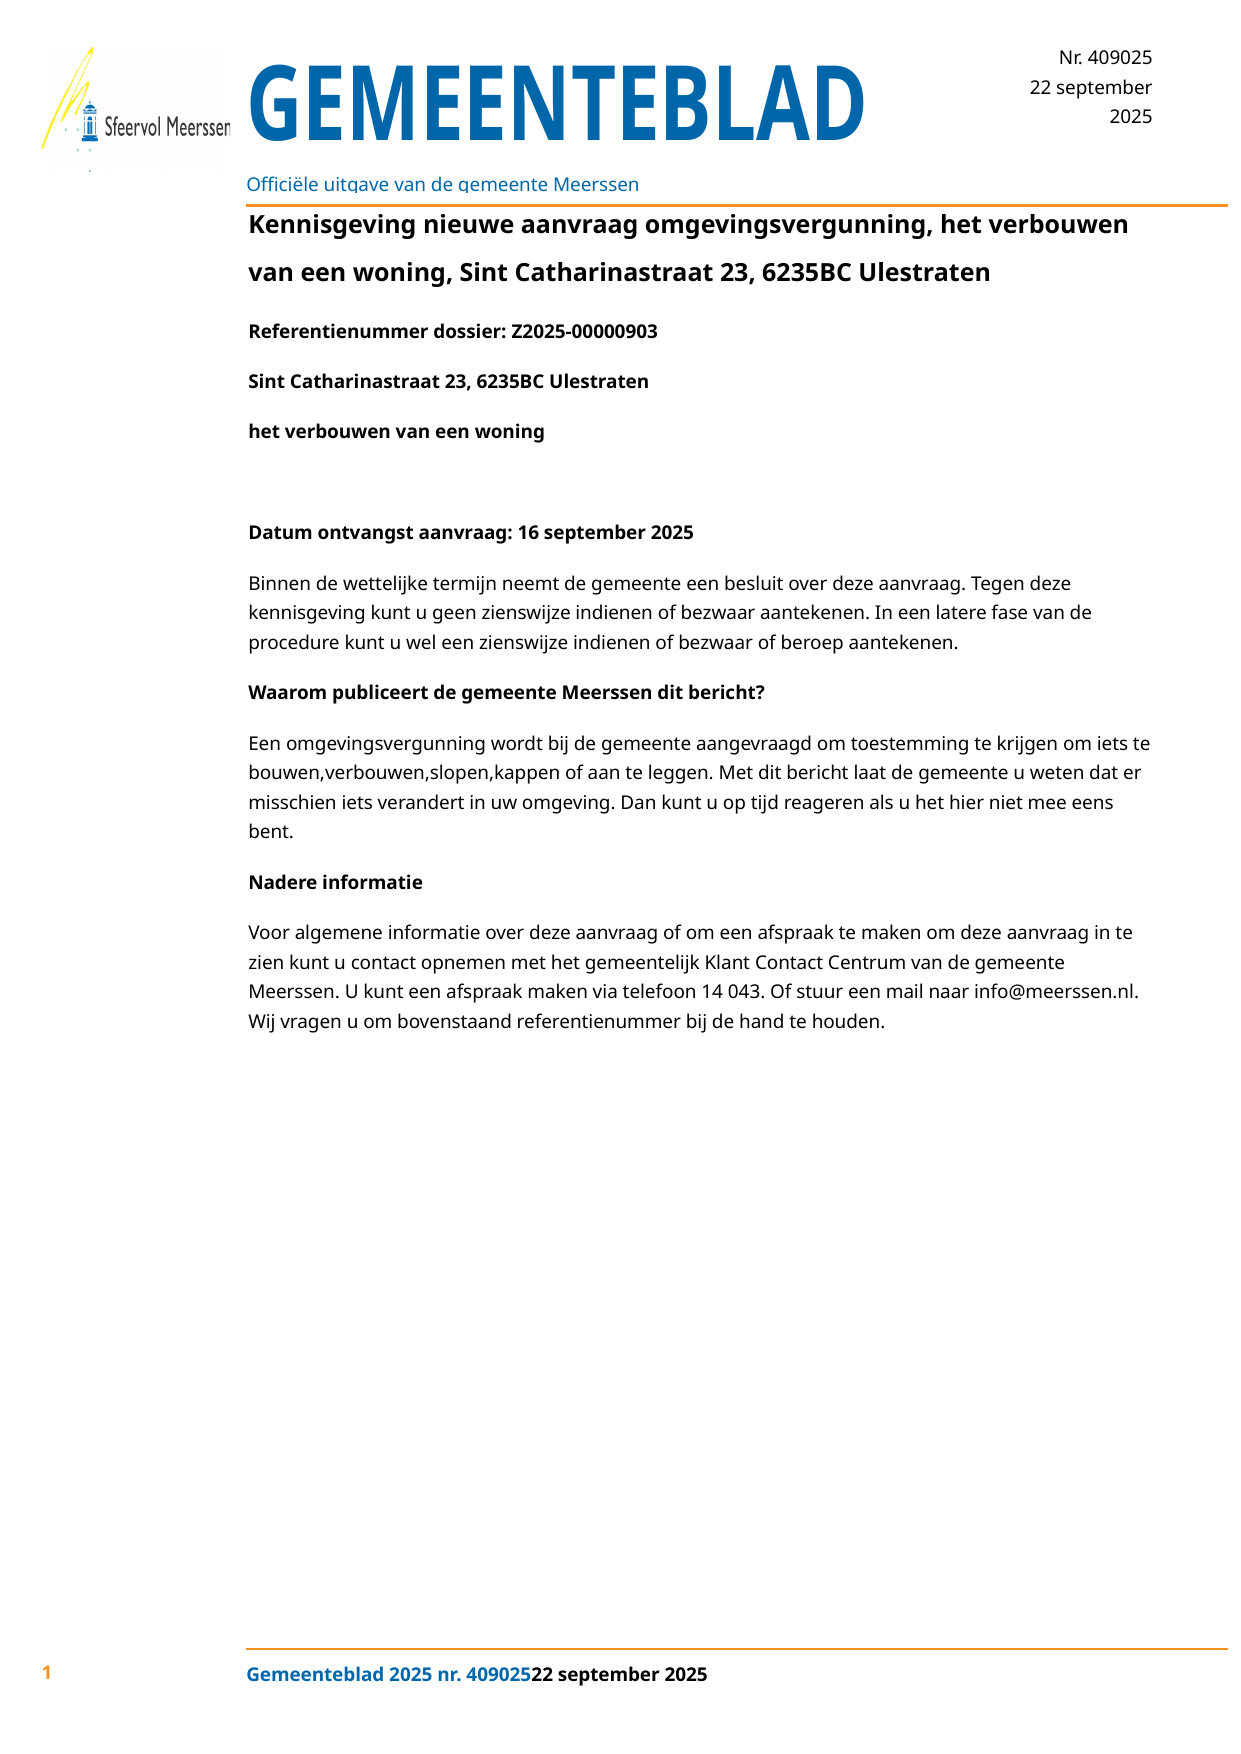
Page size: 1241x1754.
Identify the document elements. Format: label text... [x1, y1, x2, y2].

text Een omgevingsvergunning wordt bij de gemeente aangevraagd om toestemming te krijgen om iets te bouwen,verbouwen,slopen,kappen of aan te leggen. Met dit bericht laat de gemeente u weten dat er misschien iets verandert in uw omgeving. Dan kunt u op tijd reageren als u het hier niet mee eens bent. [248, 730, 1152, 844]
text Voor algemene informatie over deze aanvraag of om een afspraak te maken om deze aanvraag in te zien kunt u contact opnemen met het gemeentelijk Klant Contact Centrum van de gemeente Meerssen. U kunt een afspraak maken via telefoon 14 043. Of stuur een mail naar info@meerssen.nl. Wij vragen u om bovenstaand referentienummer bij de hand te houden. [248, 919, 1152, 1034]
text Waarom publiceert de gemeente Meerssen dit bericht? [248, 679, 1152, 705]
picture [41, 47, 231, 172]
text Referentienummer dossier: Z2025-00000903 [248, 318, 1152, 344]
text het verbouwen van een woning [248, 419, 1152, 444]
text Binnen de wettelijke termijn neemt de gemeente een besluit over deze aanvraag. Tegen deze kennisgeving kunt u geen zienswijze indienen of bezwaar aantekenen. In een latere fase van de procedure kunt u wel een zienswijze indienen of bezwaar of beroep aantekenen. [248, 570, 1152, 655]
text Datum ontvangst aanvraag: 16 september 2025 [248, 519, 1152, 545]
text Nadere informatie [248, 869, 1152, 895]
text Kennisgeving nieuwe aanvraag omgevingsvergunning, het verbouwen van een woning, Sint Catharinastraat 23, 6235BC Ulestraten [248, 207, 1152, 288]
text Sint Catharinastraat 23, 6235BC Ulestraten [248, 368, 1152, 394]
